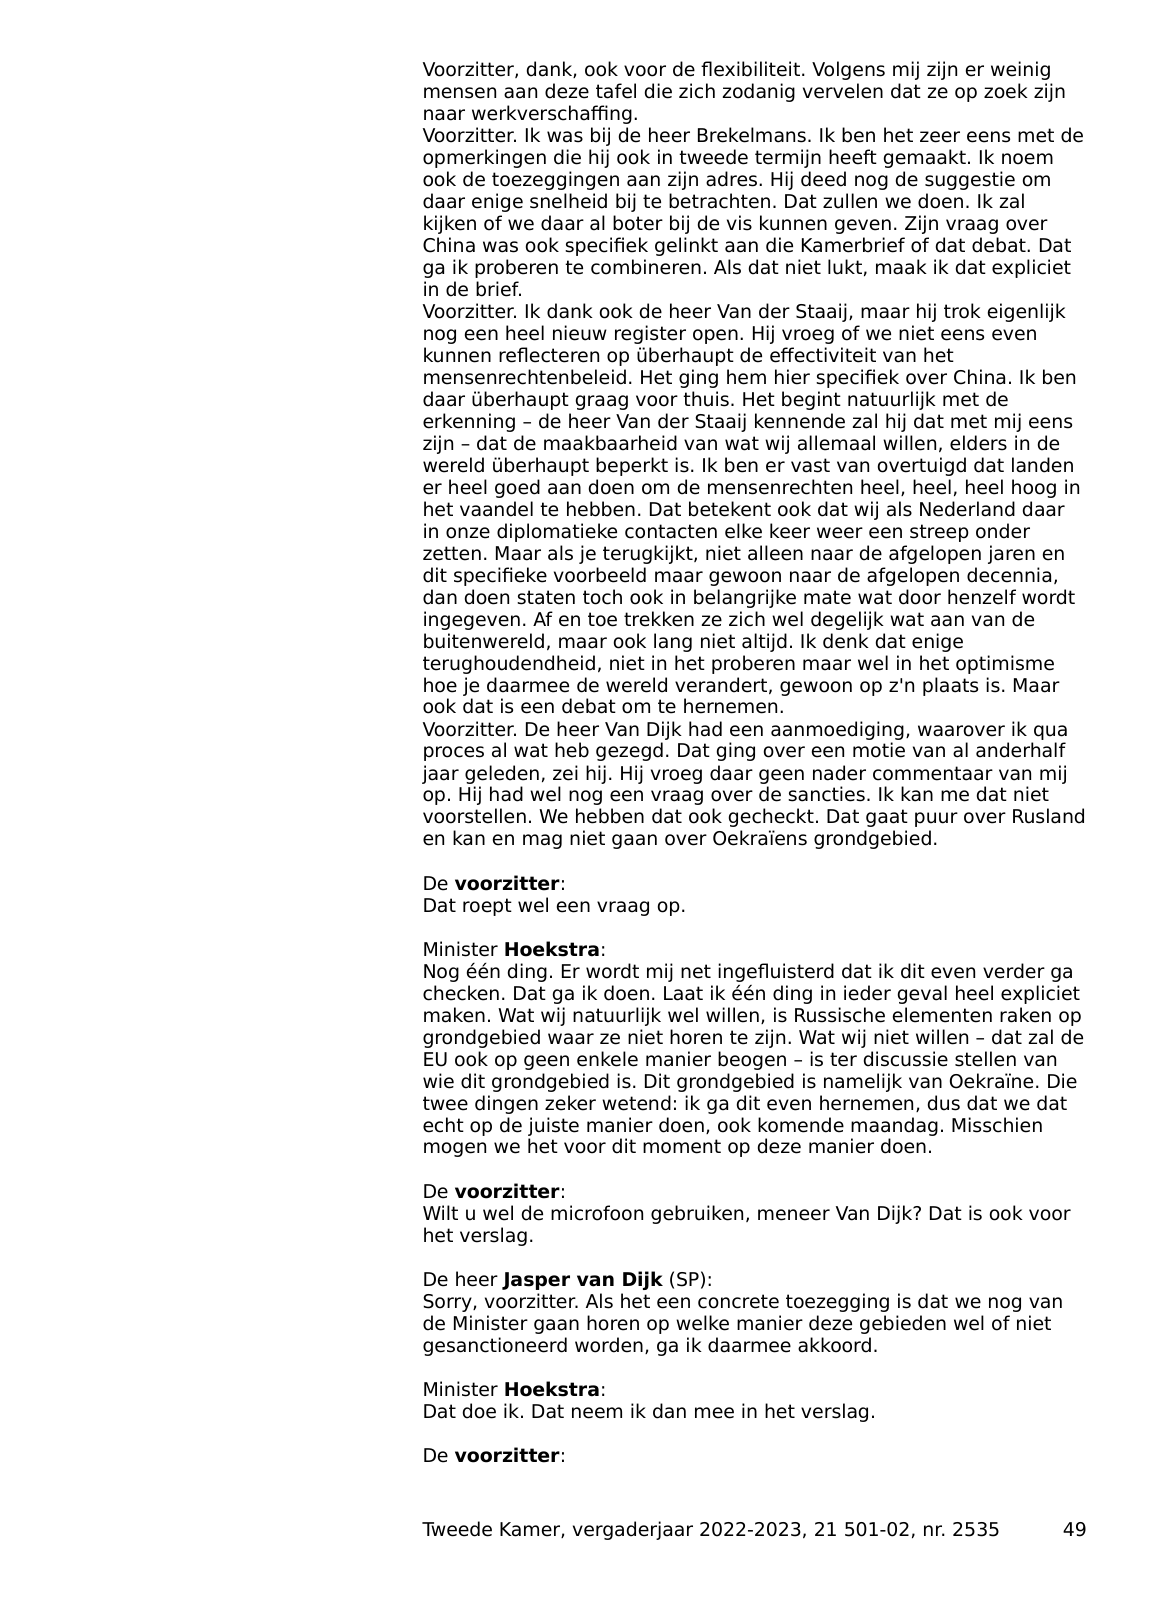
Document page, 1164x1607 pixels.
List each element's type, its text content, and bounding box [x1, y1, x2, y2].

text Minister Hoekstra: [422, 939, 1087, 961]
text Voorzitter. De heer Van Dijk had een aanmoediging, waarover ik qua proces al wat heb gezegd. Dat ging over een motie van al anderhalf jaar geleden, zei hij. Hij vroeg daar geen nader commentaar van mij op. Hij had wel nog een vraag over de sancties. Ik kan me dat niet voorstellen. We hebben dat ook gecheckt. Dat gaat puur over Rusland en kan en mag niet gaan over Oekraïens grondgebied. [422, 718, 1087, 850]
text Minister Hoekstra: [422, 1379, 1087, 1401]
text De voorzitter: [422, 1181, 1087, 1203]
text De voorzitter: [422, 1445, 1087, 1467]
text Wilt u wel de microfoon gebruiken, meneer Van Dijk? Dat is ook voor het verslag. [422, 1203, 1087, 1247]
text Voorzitter. Ik dank ook de heer Van der Staaij, maar hij trok eigenlijk nog een heel nieuw register open. Hij vroeg of we niet eens even kunnen reflecteren op überhaupt de effectiviteit van het mensenrechtenbeleid. Het ging hem hier specifiek over China. Ik ben daar überhaupt graag voor thuis. Het begint natuurlijk met de erkenning – de heer Van der Staaij kennende zal hij dat met mij eens zijn – dat de maakbaarheid van wat wij allemaal willen, elders in de wereld überhaupt beperkt is. Ik ben er vast van overtuigd dat landen er heel goed aan doen om de mensenrechten heel, heel, heel hoog in het vaandel te hebben. Dat betekent ook dat wij als Nederland daar in onze diplomatieke contacten elke keer weer een streep onder zetten. Maar als je terugkijkt, niet alleen naar de afgelopen jaren en dit specifieke voorbeeld maar gewoon naar de afgelopen decennia, dan doen staten toch ook in belangrijke mate wat door henzelf wordt ingegeven. Af en toe trekken ze zich wel degelijk wat aan van de buitenwereld, maar ook lang niet altijd. Ik denk dat enige terughoudendheid, niet in het proberen maar wel in het optimisme hoe je daarmee de wereld verandert, gewoon op z'n plaats is. Maar ook dat is een debat om te hernemen. [422, 301, 1087, 718]
text Dat roept wel een vraag op. [422, 894, 1087, 916]
text De heer Jasper van Dijk (SP): [422, 1269, 1087, 1291]
text Dat doe ik. Dat neem ik dan mee in het verslag. [422, 1401, 1087, 1423]
text De voorzitter: [422, 872, 1087, 894]
text Voorzitter. Ik was bij de heer Brekelmans. Ik ben het zeer eens met de opmerkingen die hij ook in tweede termijn heeft gemaakt. Ik noem ook de toezeggingen aan zijn adres. Hij deed nog de suggestie om daar enige snelheid bij te betrachten. Dat zullen we doen. Ik zal kijken of we daar al boter bij de vis kunnen geven. Zijn vraag over China was ook specifiek gelinkt aan die Kamerbrief of dat debat. Dat ga ik proberen te combineren. Als dat niet lukt, maak ik dat expliciet in de brief. [422, 125, 1087, 301]
text Voorzitter, dank, ook voor de flexibiliteit. Volgens mij zijn er weinig mensen aan deze tafel die zich zodanig vervelen dat ze op zoek zijn naar werkverschaffing. [422, 59, 1087, 125]
text Sorry, voorzitter. Als het een concrete toezegging is dat we nog van de Minister gaan horen op welke manier deze gebieden wel of niet gesanctioneerd worden, ga ik daarmee akkoord. [422, 1291, 1087, 1357]
text Nog één ding. Er wordt mij net ingefluisterd dat ik dit even verder ga checken. Dat ga ik doen. Laat ik één ding in ieder geval heel expliciet maken. Wat wij natuurlijk wel willen, is Russische elementen raken op grondgebied waar ze niet horen te zijn. Wat wij niet willen – dat zal de EU ook op geen enkele manier beogen – is ter discussie stellen van wie dit grondgebied is. Dit grondgebied is namelijk van Oekraïne. Die twee dingen zeker wetend: ik ga dit even hernemen, dus dat we dat echt op de juiste manier doen, ook komende maandag. Misschien mogen we het voor dit moment op deze manier doen. [422, 961, 1087, 1158]
